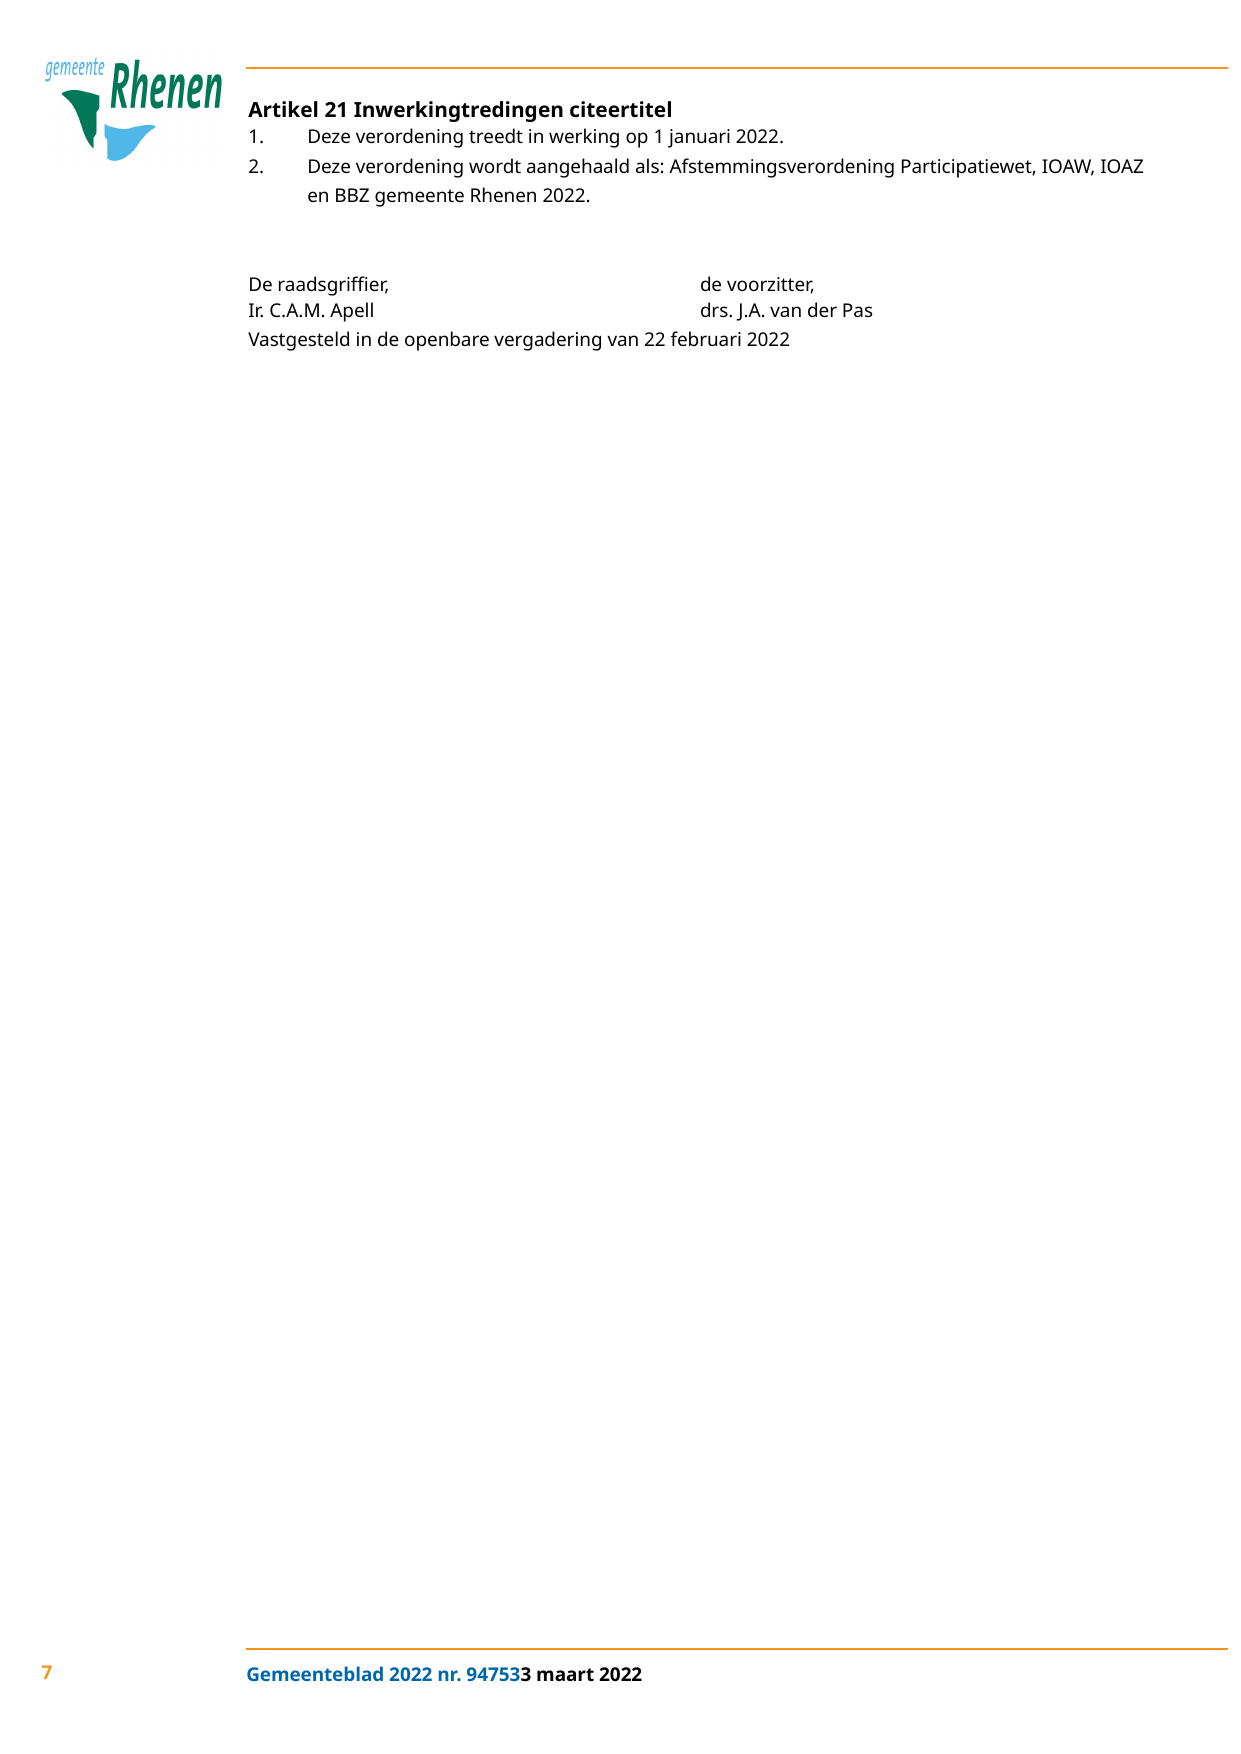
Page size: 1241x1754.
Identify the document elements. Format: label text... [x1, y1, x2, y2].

table_header De raadsgriffier, [248, 271, 700, 297]
table_cell drs. J.A. van der Pas [700, 297, 1152, 323]
table_header de voorzitter, [700, 271, 1152, 297]
list Deze verordening treedt in werking op 1 januari 2022. [248, 123, 1152, 149]
list Deze verordening wordt aangehaald als: Afstemmingsverordening Participatiewet, IOAW, IOAZ en BBZ gemeente Rhenen 2022. [248, 153, 1152, 208]
text Artikel 21 Inwerkingtredingen citeertitel [248, 95, 1152, 123]
picture [41, 47, 231, 172]
table_cell Ir. C.A.M. Apell [248, 297, 700, 323]
text Vastgesteld in de openbare vergadering van 22 februari 2022 [248, 326, 1152, 352]
